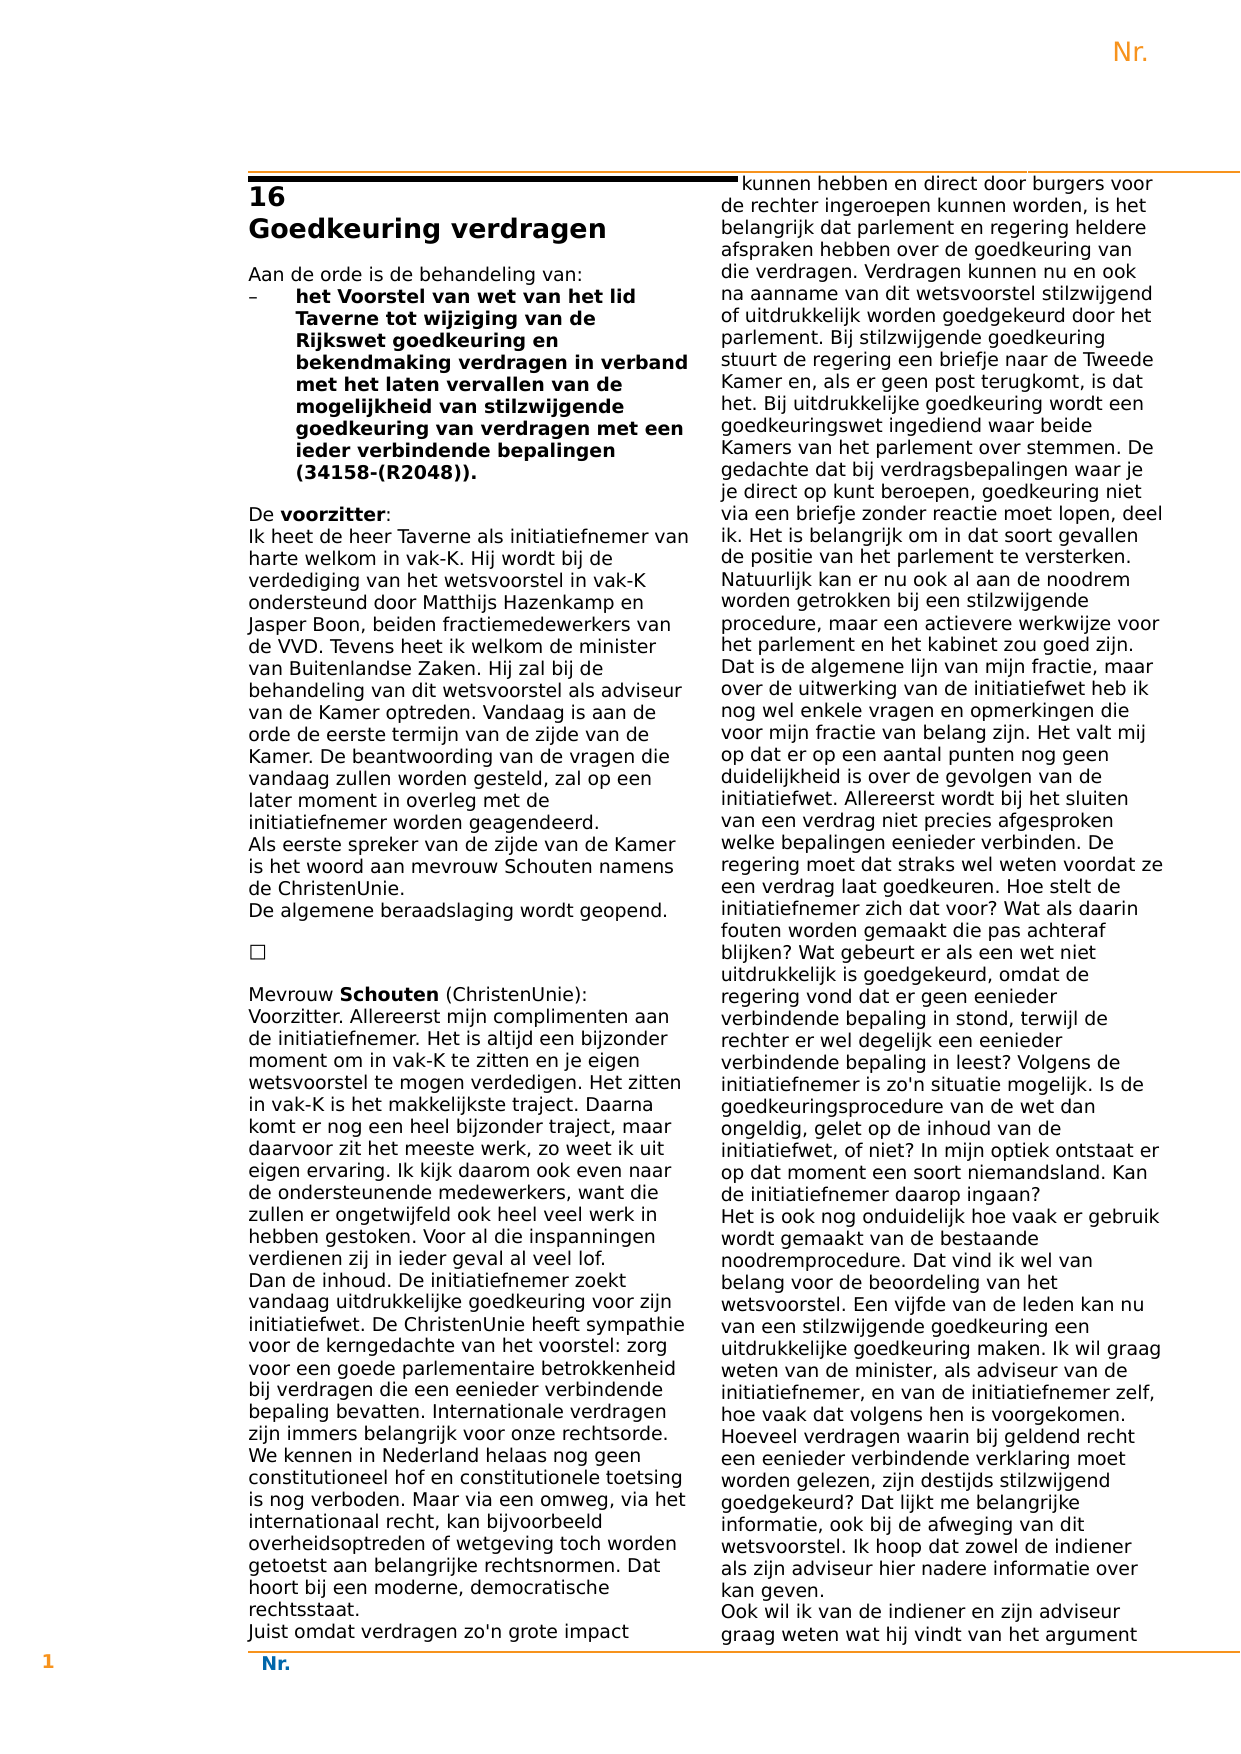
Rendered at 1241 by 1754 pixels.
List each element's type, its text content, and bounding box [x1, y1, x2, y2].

text Ook wil ik van de indiener en zijn adviseur graag weten wat hij vindt van het argument [721, 1601, 1163, 1645]
list het Voorstel van wet van het lid Taverne tot wijziging van de Rijkswet goedkeuring en bekendmaking verdragen in verband met het laten vervallen van de mogelijkheid van stilzwijgende goedkeuring van verdragen met een ieder verbindende bepalingen (34158-(R2048)). [248, 286, 691, 484]
text De voorzitter: [248, 504, 691, 526]
text Het is ook nog onduidelijk hoe vaak er gebruik wordt gemaakt van de bestaande noodremprocedure. Dat vind ik wel van belang voor de beoordeling van het wetsvoorstel. Een vijfde van de leden kan nu van een stilzwijgende goedkeuring een uitdrukkelijke goedkeuring maken. Ik wil graag weten van de minister, als adviseur van de initiatiefnemer, en van de initiatiefnemer zelf, hoe vaak dat volgens hen is voorgekomen. Hoeveel verdragen waarin bij geldend recht een eenieder verbindende verklaring moet worden gelezen, zijn destijds stilzwijgend goedgekeurd? Dat lijkt me belangrijke informatie, ook bij de afweging van dit wetsvoorstel. Ik hoop dat zowel de indiener als zijn adviseur hier nadere informatie over kan geven. [721, 1206, 1163, 1601]
text Aan de orde is de behandeling van: [248, 264, 691, 286]
text Ik heet de heer Taverne als initiatiefnemer van harte welkom in vak-K. Hij wordt bij de verdediging van het wetsvoorstel in vak-K ondersteund door Matthijs Hazenkamp en Jasper Boon, beiden fractiemedewerkers van de VVD. Tevens heet ik welkom de minister van Buitenlandse Zaken. Hij zal bij de behandeling van dit wetsvoorstel als adviseur van de Kamer optreden. Vandaag is aan de orde de eerste termijn van de zijde van de Kamer. De beantwoording van de vragen die vandaag zullen worden gesteld, zal op een later moment in overleg met de initiatiefnemer worden geagendeerd. [248, 526, 691, 834]
text Voorzitter. Allereerst mijn complimenten aan de initiatiefnemer. Het is altijd een bijzonder moment om in vak-K te zitten en je eigen wetsvoorstel te mogen verdedigen. Het zitten in vak-K is het makkelijkste traject. Daarna komt er nog een heel bijzonder traject, maar daarvoor zit het meeste werk, zo weet ik uit eigen ervaring. Ik kijk daarom ook even naar de ondersteunende medewerkers, want die zullen er ongetwijfeld ook heel veel werk in hebben gestoken. Voor al die inspanningen verdienen zij in ieder geval al veel lof. [248, 1006, 691, 1269]
text Mevrouw Schouten (ChristenUnie): [248, 984, 691, 1006]
text Juist omdat verdragen zo'n grote impact [248, 1621, 691, 1643]
text Dan de inhoud. De initiatiefnemer zoekt vandaag uitdrukkelijke goedkeuring voor zijn initiatiefwet. De ChristenUnie heeft sympathie voor de kerngedachte van het voorstel: zorg voor een goede parlementaire betrokkenheid bij verdragen die een eenieder verbindende bepaling bevatten. Internationale verdragen zijn immers belangrijk voor onze rechtsorde. We kennen in Nederland helaas nog geen constitutioneel hof en constitutionele toetsing is nog verboden. Maar via een omweg, via het internationaal recht, kan bijvoorbeeld overheidsoptreden of wetgeving toch worden getoetst aan belangrijke rechtsnormen. Dat hoort bij een moderne, democratische rechtsstaat. [248, 1269, 691, 1621]
text Dat is de algemene lijn van mijn fractie, maar over de uitwerking van de initiatiefwet heb ik nog wel enkele vragen en opmerkingen die voor mijn fractie van belang zijn. Het valt mij op dat er op een aantal punten nog geen duidelijkheid is over de gevolgen van de initiatiefwet. Allereerst wordt bij het sluiten van een verdrag niet precies afgesproken welke bepalingen eenieder verbinden. De regering moet dat straks wel weten voordat ze een verdrag laat goedkeuren. Hoe stelt de initiatiefnemer zich dat voor? Wat als daarin fouten worden gemaakt die pas achteraf blijken? Wat gebeurt er als een wet niet uitdrukkelijk is goedgekeurd, omdat de regering vond dat er geen eenieder verbindende bepaling in stond, terwijl de rechter er wel degelijk een eenieder verbindende bepaling in leest? Volgens de initiatiefnemer is zo'n situatie mogelijk. Is de goedkeuringsprocedure van de wet dan ongeldig, gelet op de inhoud van de initiatiefwet, of niet? In mijn optiek ontstaat er op dat moment een soort niemandsland. Kan de initiatiefnemer daarop ingaan? [721, 656, 1163, 1206]
text kunnen hebben en direct door burgers voor de rechter ingeroepen kunnen worden, is het belangrijk dat parlement en regering heldere afspraken hebben over de goedkeuring van die verdragen. Verdragen kunnen nu en ook na aanname van dit wetsvoorstel stilzwijgend of uitdrukkelijk worden goedgekeurd door het parlement. Bij stilzwijgende goedkeuring stuurt de regering een briefje naar de Tweede Kamer en, als er geen post terugkomt, is dat het. Bij uitdrukkelijke goedkeuring wordt een goedkeuringswet ingediend waar beide Kamers van het parlement over stemmen. De gedachte dat bij verdragsbepalingen waar je je direct op kunt beroepen, goedkeuring niet via een briefje zonder reactie moet lopen, deel ik. Het is belangrijk om in dat soort gevallen de positie van het parlement te versterken. Natuurlijk kan er nu ook al aan de noodrem worden getrokken bij een stilzwijgende procedure, maar een actievere werkwijze voor het parlement en het kabinet zou goed zijn. [721, 173, 1163, 656]
title 16 Goedkeuring verdragen [248, 182, 691, 244]
text ⬜ [248, 942, 691, 964]
text Als eerste spreker van de zijde van de Kamer is het woord aan mevrouw Schouten namens de ChristenUnie. [248, 834, 691, 900]
text De algemene beraadslaging wordt geopend. [248, 900, 691, 922]
